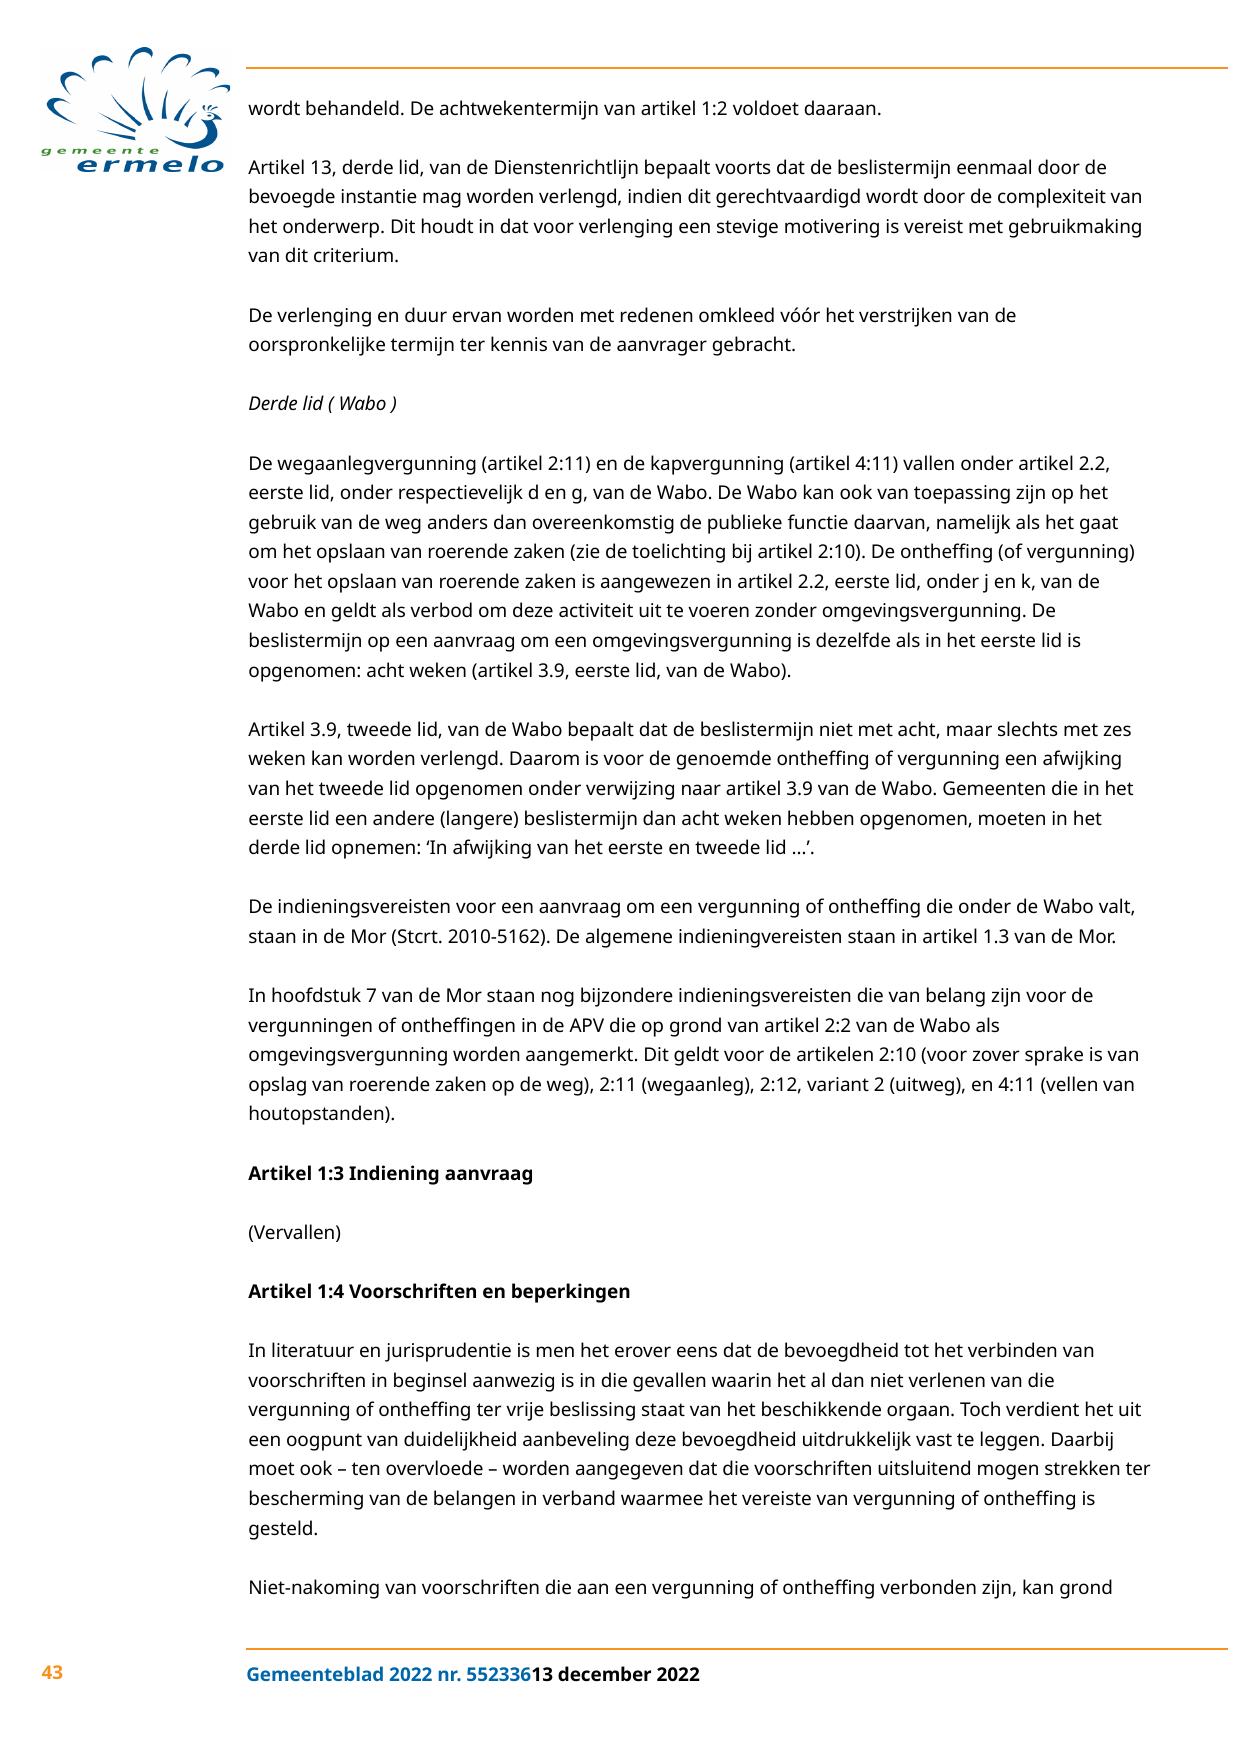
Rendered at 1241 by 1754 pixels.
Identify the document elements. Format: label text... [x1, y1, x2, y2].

picture [41, 47, 231, 172]
text De verlenging en duur ervan worden met redenen omkleed vóór het verstrijken van de oorspronkelijke termijn ter kennis van de aanvrager gebracht. [248, 302, 1152, 357]
text In hoofdstuk 7 van de Mor staan nog bijzondere indieningsvereisten die van belang zijn voor de vergunningen of ontheffingen in de APV die op grond van artikel 2:2 van de Wabo als omgevingsvergunning worden aangemerkt. Dit geldt voor de artikelen 2:10 (voor zover sprake is van opslag van roerende zaken op de weg), 2:11 (wegaanleg), 2:12, variant 2 (uitweg), en 4:11 (vellen van houtopstanden). [248, 982, 1152, 1126]
text wordt behandeld. De achtwekentermijn van artikel 1:2 voldoet daaraan. [248, 95, 1152, 121]
text Artikel 13, derde lid, van de Dienstenrichtlijn bepaalt voorts dat de beslistermijn eenmaal door de bevoegde instantie mag worden verlengd, indien dit gerechtvaardigd wordt door de complexiteit van het onderwerp. Dit houdt in dat voor verlenging een stevige motivering is vereist met gebruikmaking van dit criterium. [248, 154, 1152, 268]
text Artikel 1:4 Voorschriften en beperkingen [248, 1278, 1152, 1304]
text Artikel 1:3 Indiening aanvraag [248, 1160, 1152, 1186]
text Derde lid ( Wabo ) [248, 391, 1152, 416]
text Niet-nakoming van voorschriften die aan een vergunning of ontheffing verbonden zijn, kan grond [248, 1574, 1152, 1600]
text (Vervallen) [248, 1219, 1152, 1245]
text De wegaanlegvergunning (artikel 2:11) en de kapvergunning (artikel 4:11) vallen onder artikel 2.2, eerste lid, onder respectievelijk d en g, van de Wabo. De Wabo kan ook van toepassing zijn op het gebruik van de weg anders dan overeenkomstig de publieke functie daarvan, namelijk als het gaat om het opslaan van roerende zaken (zie de toelichting bij artikel 2:10). De ontheffing (of vergunning) voor het opslaan van roerende zaken is aangewezen in artikel 2.2, eerste lid, onder j en k, van de Wabo en geldt als verbod om deze activiteit uit te voeren zonder omgevingsvergunning. De beslistermijn op een aanvraag om een omgevingsvergunning is dezelfde als in het eerste lid is opgenomen: acht weken (artikel 3.9, eerste lid, van de Wabo). [248, 450, 1152, 683]
text In literatuur en jurisprudentie is men het erover eens dat de bevoegdheid tot het verbinden van voorschriften in beginsel aanwezig is in die gevallen waarin het al dan niet verlenen van die vergunning of ontheffing ter vrije beslissing staat van het beschikkende orgaan. Toch verdient het uit een oogpunt van duidelijkheid aanbeveling deze bevoegdheid uitdrukkelijk vast te leggen. Daarbij moet ook – ten overvloede – worden aangegeven dat die voorschriften uitsluitend mogen strekken ter bescherming van de belangen in verband waarmee het vereiste van vergunning of ontheffing is gesteld. [248, 1337, 1152, 1541]
text De indieningsvereisten voor een aanvraag om een vergunning of ontheffing die onder de Wabo valt, staan in de Mor (Stcrt. 2010-5162). De algemene indieningvereisten staan in artikel 1.3 van de Mor. [248, 893, 1152, 949]
text Artikel 3.9, tweede lid, van de Wabo bepaalt dat de beslistermijn niet met acht, maar slechts met zes weken kan worden verlengd. Daarom is voor de genoemde ontheffing of vergunning een afwijking van het tweede lid opgenomen onder verwijzing naar artikel 3.9 van de Wabo. Gemeenten die in het eerste lid een andere (langere) beslistermijn dan acht weken hebben opgenomen, moeten in het derde lid opnemen: ‘In afwijking van het eerste en tweede lid …’. [248, 716, 1152, 860]
